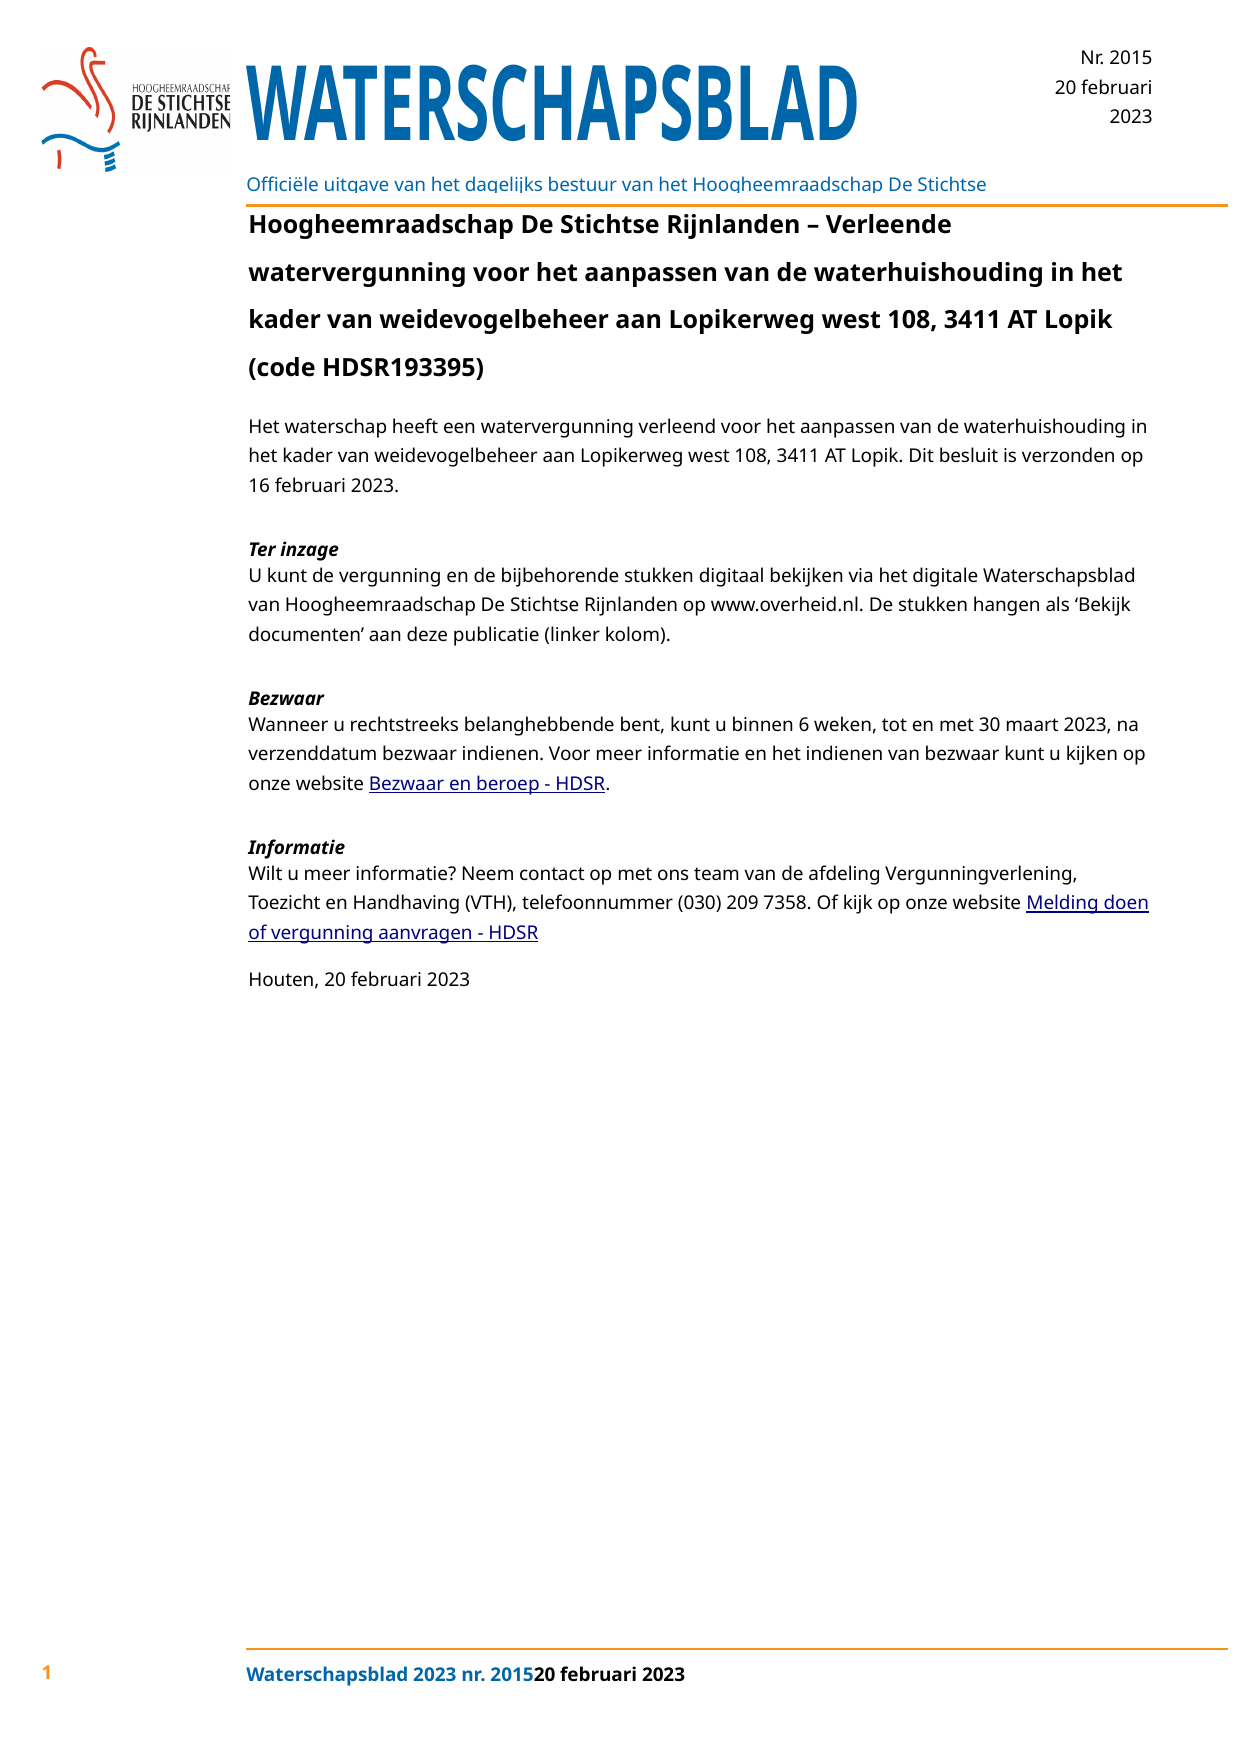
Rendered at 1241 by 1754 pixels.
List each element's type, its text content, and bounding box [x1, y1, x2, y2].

text Wanneer u rechtstreeks belanghebbende bent, kunt u binnen 6 weken, tot en met 30 maart 2023, na verzenddatum bezwaar indienen. Voor meer informatie en het indienen van bezwaar kunt u kijken op onze website Bezwaar en beroep - HDSR. [248, 711, 1152, 796]
text Het waterschap heeft een watervergunning verleend voor het aanpassen van de waterhuishouding in het kader van weidevogelbeheer aan Lopikerweg west 108, 3411 AT Lopik. Dit besluit is verzonden op 16 februari 2023. [248, 413, 1152, 498]
text U kunt de vergunning en de bijbehorende stukken digitaal bekijken via het digitale Waterschapsblad van Hoogheemraadschap De Stichtse Rijnlanden op www.overheid.nl. De stukken hangen als ‘Bekijk documenten’ aan deze publicatie (linker kolom). [248, 562, 1152, 647]
text Ter inzage [248, 536, 1152, 562]
picture [41, 47, 231, 172]
text Bezwaar [248, 685, 1152, 711]
text Hoogheemraadschap De Stichtse Rijnlanden – Verleende watervergunning voor het aanpassen van de waterhuishouding in het kader van weidevogelbeheer aan Lopikerweg west 108, 3411 AT Lopik (code HDSR193395) [248, 207, 1152, 384]
text Wilt u meer informatie? Neem contact op met ons team van de afdeling Vergunningverlening, Toezicht en Handhaving (VTH), telefoonnummer (030) 209 7358. Of kijk op onze website Melding doen of vergunning aanvragen - HDSR [248, 860, 1152, 944]
text Informatie [248, 834, 1152, 860]
text Houten, 20 februari 2023 [248, 967, 1152, 992]
